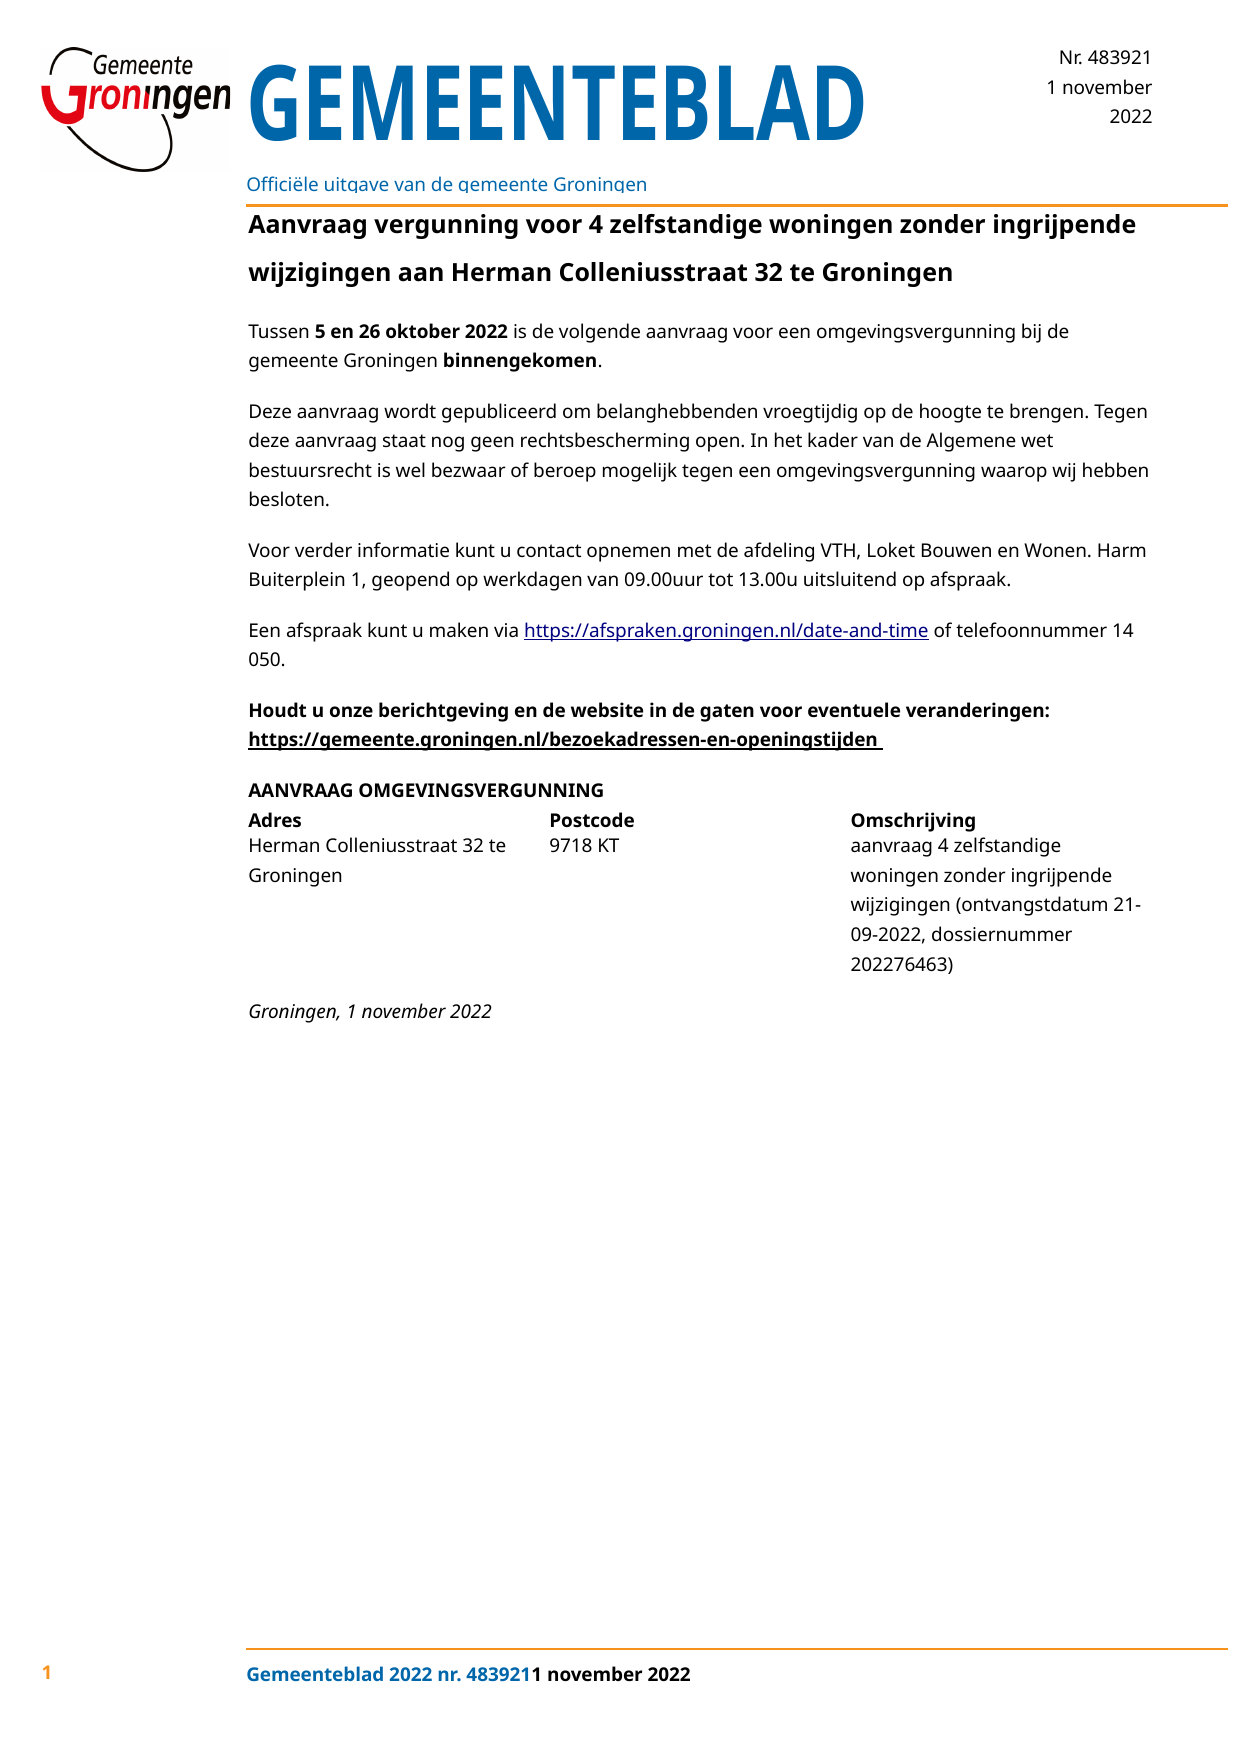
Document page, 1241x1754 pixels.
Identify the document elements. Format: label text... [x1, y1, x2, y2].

table_header Postcode [549, 807, 850, 832]
picture [41, 47, 231, 172]
text Houdt u onze berichtgeving en de website in de gaten voor eventuele veranderingen: https://gemeente.groningen.nl/bezoekadressen-en-openingstijden [248, 697, 1152, 752]
text Aanvraag vergunning voor 4 zelfstandige woningen zonder ingrijpende wijzigingen aan Herman Colleniusstraat 32 te Groningen [248, 207, 1152, 288]
table_cell Herman Colleniusstraat 32 te Groningen [248, 833, 549, 977]
table_cell aanvraag 4 zelfstandige woningen zonder ingrijpende wijzigingen (ontvangstdatum 21-09-2022, dossiernummer 202276463) [850, 833, 1152, 977]
text Tussen 5 en 26 oktober 2022 is de volgende aanvraag voor een omgevingsvergunning bij de gemeente Groningen binnengekomen. [248, 318, 1152, 373]
text Voor verder informatie kunt u contact opnemen met de afdeling VTH, Loket Bouwen en Wonen. Harm Buiterplein 1, geopend op werkdagen van 09.00uur tot 13.00u uitsluitend op afspraak. [248, 537, 1152, 592]
table_cell 9718 KT [549, 833, 850, 977]
table_header Adres [248, 807, 549, 832]
text Een afspraak kunt u maken via https://afspraken.groningen.nl/date-and-time of telefoonnummer 14 050. [248, 617, 1152, 672]
table_header Omschrijving [850, 807, 1152, 832]
text AANVRAAG OMGEVINGSVERGUNNING [248, 777, 1152, 803]
text Deze aanvraag wordt gepubliceerd om belanghebbenden vroegtijdig op de hoogte te brengen. Tegen deze aanvraag staat nog geen rechtsbescherming open. In het kader van de Algemene wet bestuursrecht is wel bezwaar of beroep mogelijk tegen een omgevingsvergunning waarop wij hebben besloten. [248, 398, 1152, 512]
text Groningen, 1 november 2022 [248, 998, 1152, 1024]
